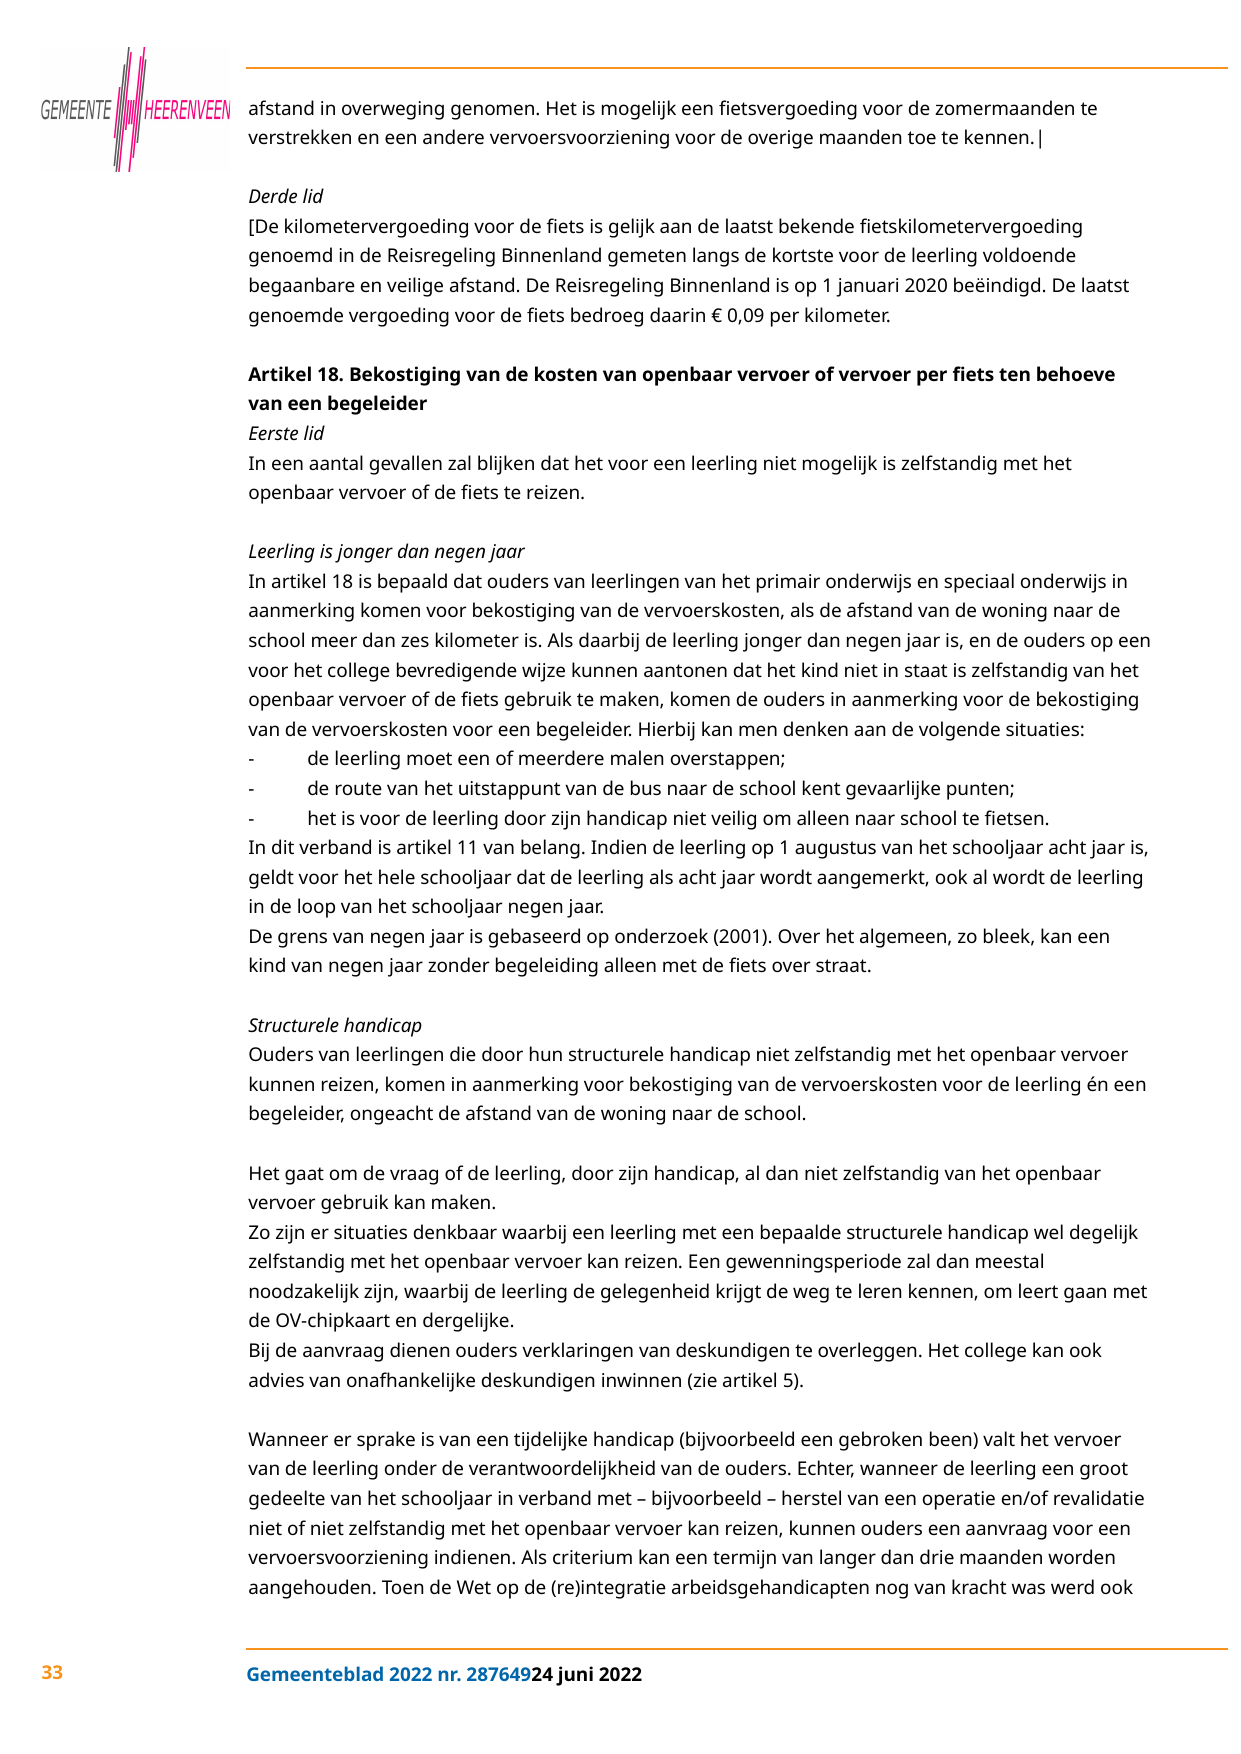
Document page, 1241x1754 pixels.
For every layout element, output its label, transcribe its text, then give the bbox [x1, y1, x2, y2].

text De grens van negen jaar is gebaseerd op onderzoek (2001). Over het algemeen, zo bleek, kan een kind van negen jaar zonder begeleiding alleen met de fiets over straat. [248, 923, 1152, 978]
text Bij de aanvraag dienen ouders verklaringen van deskundigen te overleggen. Het college kan ook advies van onafhankelijke deskundigen inwinnen (zie artikel 5). [248, 1337, 1152, 1393]
text Leerling is jonger dan negen jaar [248, 538, 1152, 564]
text Artikel 18. Bekostiging van de kosten van openbaar vervoer of vervoer per fiets ten behoeve van een begeleider [248, 361, 1152, 416]
text Structurele handicap [248, 1012, 1152, 1038]
text In artikel 18 is bepaald dat ouders van leerlingen van het primair onderwijs en speciaal onderwijs in aanmerking komen voor bekostiging van de vervoerskosten, als de afstand van de woning naar de school meer dan zes kilometer is. Als daarbij de leerling jonger dan negen jaar is, en de ouders op een voor het college bevredigende wijze kunnen aantonen dat het kind niet in staat is zelfstandig van het openbaar vervoer of de fiets gebruik te maken, komen de ouders in aanmerking voor de bekostiging van de vervoerskosten voor een begeleider. Hierbij kan men denken aan de volgende situaties: [248, 568, 1152, 742]
text genoemd in de Reisregeling Binnenland gemeten langs de kortste voor de leerling voldoende [248, 243, 1152, 268]
list het is voor de leerling door zijn handicap niet veilig om alleen naar school te fietsen. [248, 805, 1152, 831]
picture [41, 47, 231, 172]
text Eerste lid [248, 420, 1152, 446]
text Ouders van leerlingen die door hun structurele handicap niet zelfstandig met het openbaar vervoer kunnen reizen, komen in aanmerking voor bekostiging van de vervoerskosten voor de leerling én een begeleider, ongeacht de afstand van de woning naar de school. [248, 1041, 1152, 1126]
text Wanneer er sprake is van een tijdelijke handicap (bijvoorbeeld een gebroken been) valt het vervoer van de leerling onder de verantwoordelijkheid van de ouders. Echter, wanneer de leerling een groot gedeelte van het schooljaar in verband met – bijvoorbeeld – herstel van een operatie en/of revalidatie niet of niet zelfstandig met het openbaar vervoer kan reizen, kunnen ouders een aanvraag voor een vervoersvoorziening indienen. Als criterium kan een termijn van langer dan drie maanden worden aangehouden. Toen de Wet op de (re)integratie arbeidsgehandicapten nog van kracht was werd ook [248, 1426, 1152, 1600]
text Het gaat om de vraag of de leerling, door zijn handicap, al dan niet zelfstandig van het openbaar vervoer gebruik kan maken. [248, 1160, 1152, 1215]
text afstand in overweging genomen. Het is mogelijk een fietsvergoeding voor de zomermaanden te verstrekken en een andere vervoersvoorziening voor de overige maanden toe te kennen.| [248, 95, 1152, 150]
list de leerling moet een of meerdere malen overstappen; [248, 746, 1152, 771]
list de route van het uitstappunt van de bus naar de school kent gevaarlijke punten; [248, 775, 1152, 801]
text [De kilometervergoeding voor de fiets is gelijk aan de laatst bekende fietskilometervergoeding [248, 213, 1152, 239]
text begaanbare en veilige afstand. De Reisregeling Binnenland is op 1 januari 2020 beëindigd. De laatst genoemde vergoeding voor de fiets bedroeg daarin € 0,09 per kilometer. [248, 272, 1152, 328]
text In dit verband is artikel 11 van belang. Indien de leerling op 1 augustus van het schooljaar acht jaar is, geldt voor het hele schooljaar dat de leerling als acht jaar wordt aangemerkt, ook al wordt de leerling in de loop van het schooljaar negen jaar. [248, 834, 1152, 919]
text In een aantal gevallen zal blijken dat het voor een leerling niet mogelijk is zelfstandig met het openbaar vervoer of de fiets te reizen. [248, 450, 1152, 505]
text Zo zijn er situaties denkbaar waarbij een leerling met een bepaalde structurele handicap wel degelijk zelfstandig met het openbaar vervoer kan reizen. Een gewenningsperiode zal dan meestal noodzakelijk zijn, waarbij de leerling de gelegenheid krijgt de weg te leren kennen, om leert gaan met de OV-chipkaart en dergelijke. [248, 1219, 1152, 1333]
text Derde lid [248, 183, 1152, 209]
